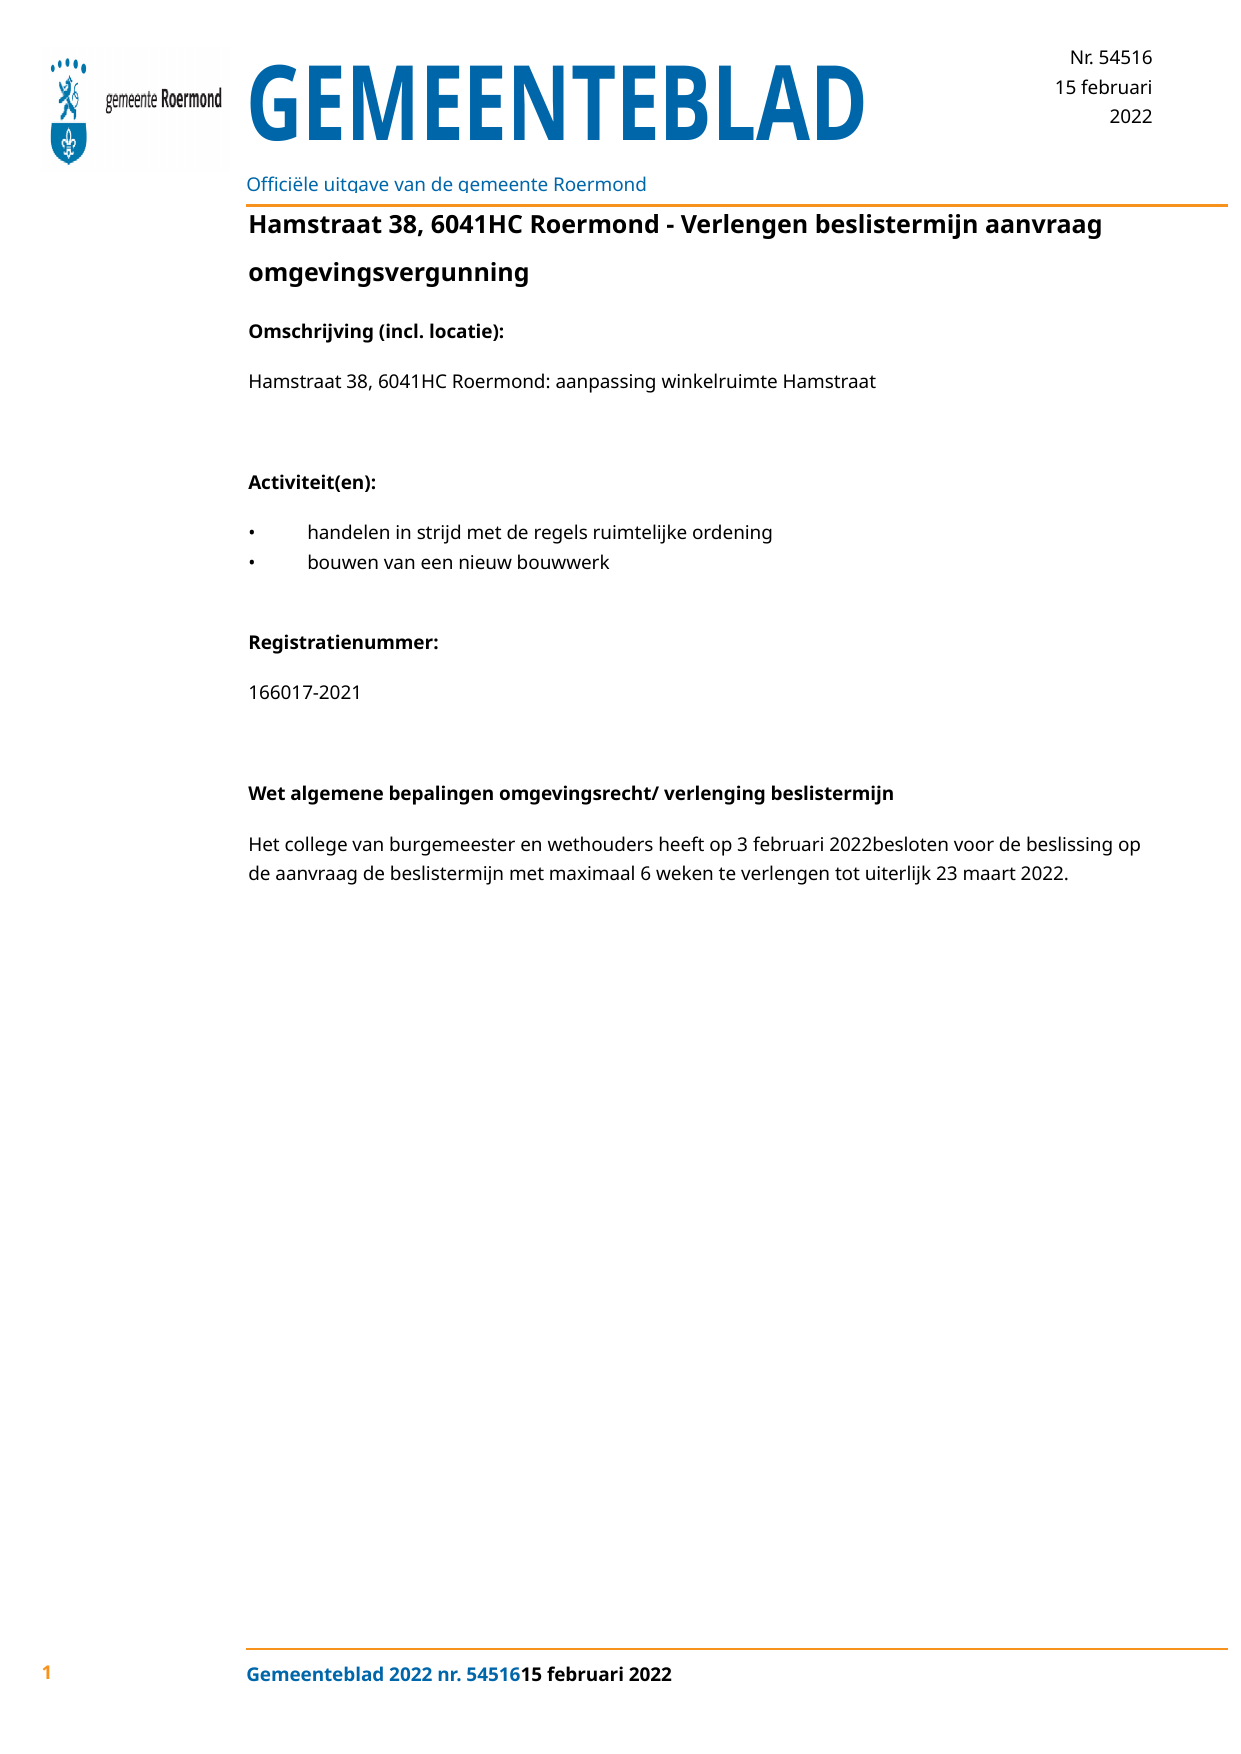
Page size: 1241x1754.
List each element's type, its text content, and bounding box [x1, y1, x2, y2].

text 166017-2021 [248, 679, 1152, 705]
list bouwen van een nieuw bouwwerk [248, 549, 1152, 575]
list handelen in strijd met de regels ruimtelijke ordening [248, 519, 1152, 545]
text Het college van burgemeester en wethouders heeft op 3 februari 2022besloten voor de beslissing op de aanvraag de beslistermijn met maximaal 6 weken te verlengen tot uiterlijk 23 maart 2022. [248, 831, 1152, 886]
text Wet algemene bepalingen omgevingsrecht/ verlenging beslistermijn [248, 780, 1152, 806]
text Activiteit(en): [248, 469, 1152, 495]
picture [41, 47, 231, 172]
text Registratienummer: [248, 629, 1152, 655]
text Hamstraat 38, 6041HC Roermond - Verlengen beslistermijn aanvraag omgevingsvergunning [248, 207, 1152, 288]
text Omschrijving (incl. locatie): [248, 318, 1152, 344]
text Hamstraat 38, 6041HC Roermond: aanpassing winkelruimte Hamstraat [248, 368, 1152, 394]
